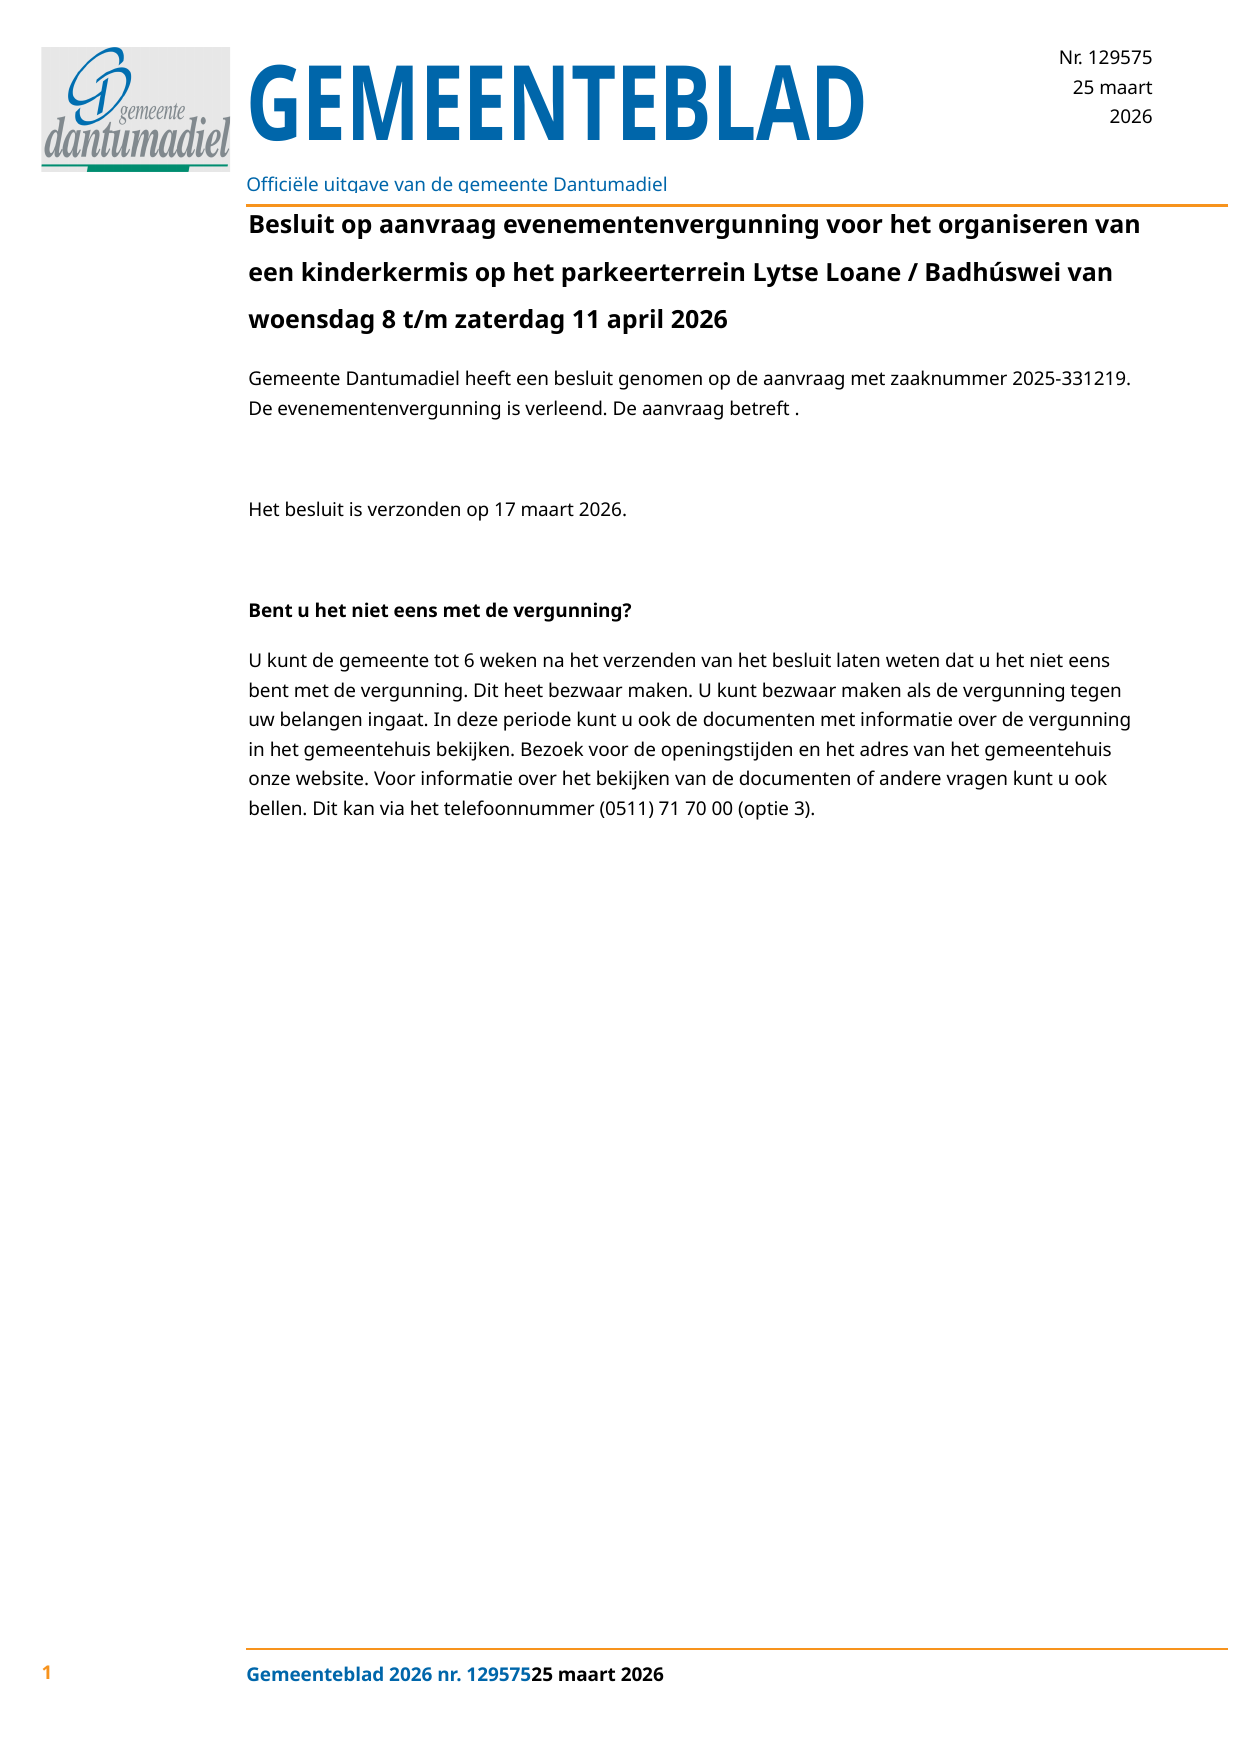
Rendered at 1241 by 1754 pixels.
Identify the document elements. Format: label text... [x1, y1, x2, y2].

text Het besluit is verzonden op 17 maart 2026. [248, 496, 1152, 522]
text U kunt de gemeente tot 6 weken na het verzenden van het besluit laten weten dat u het niet eens bent met de vergunning. Dit heet bezwaar maken. U kunt bezwaar maken als de vergunning tegen uw belangen ingaat. In deze periode kunt u ook de documenten met informatie over de vergunning in het gemeentehuis bekijken. Bezoek voor de openingstijden en het adres van het gemeentehuis onze website. Voor informatie over het bekijken van de documenten of andere vragen kunt u ook bellen. Dit kan via het telefoonnummer (0511) 71 70 00 (optie 3). [248, 647, 1152, 821]
picture [41, 47, 231, 172]
text Besluit op aanvraag evenementenvergunning voor het organiseren van een kinderkermis op het parkeerterrein Lytse Loane / Badhúswei van woensdag 8 t/m zaterdag 11 april 2026 [248, 207, 1152, 336]
text Bent u het niet eens met de vergunning? [248, 597, 1152, 622]
text Gemeente Dantumadiel heeft een besluit genomen op de aanvraag met zaaknummer 2025-331219. De evenementenvergunning is verleend. De aanvraag betreft . [248, 366, 1152, 421]
